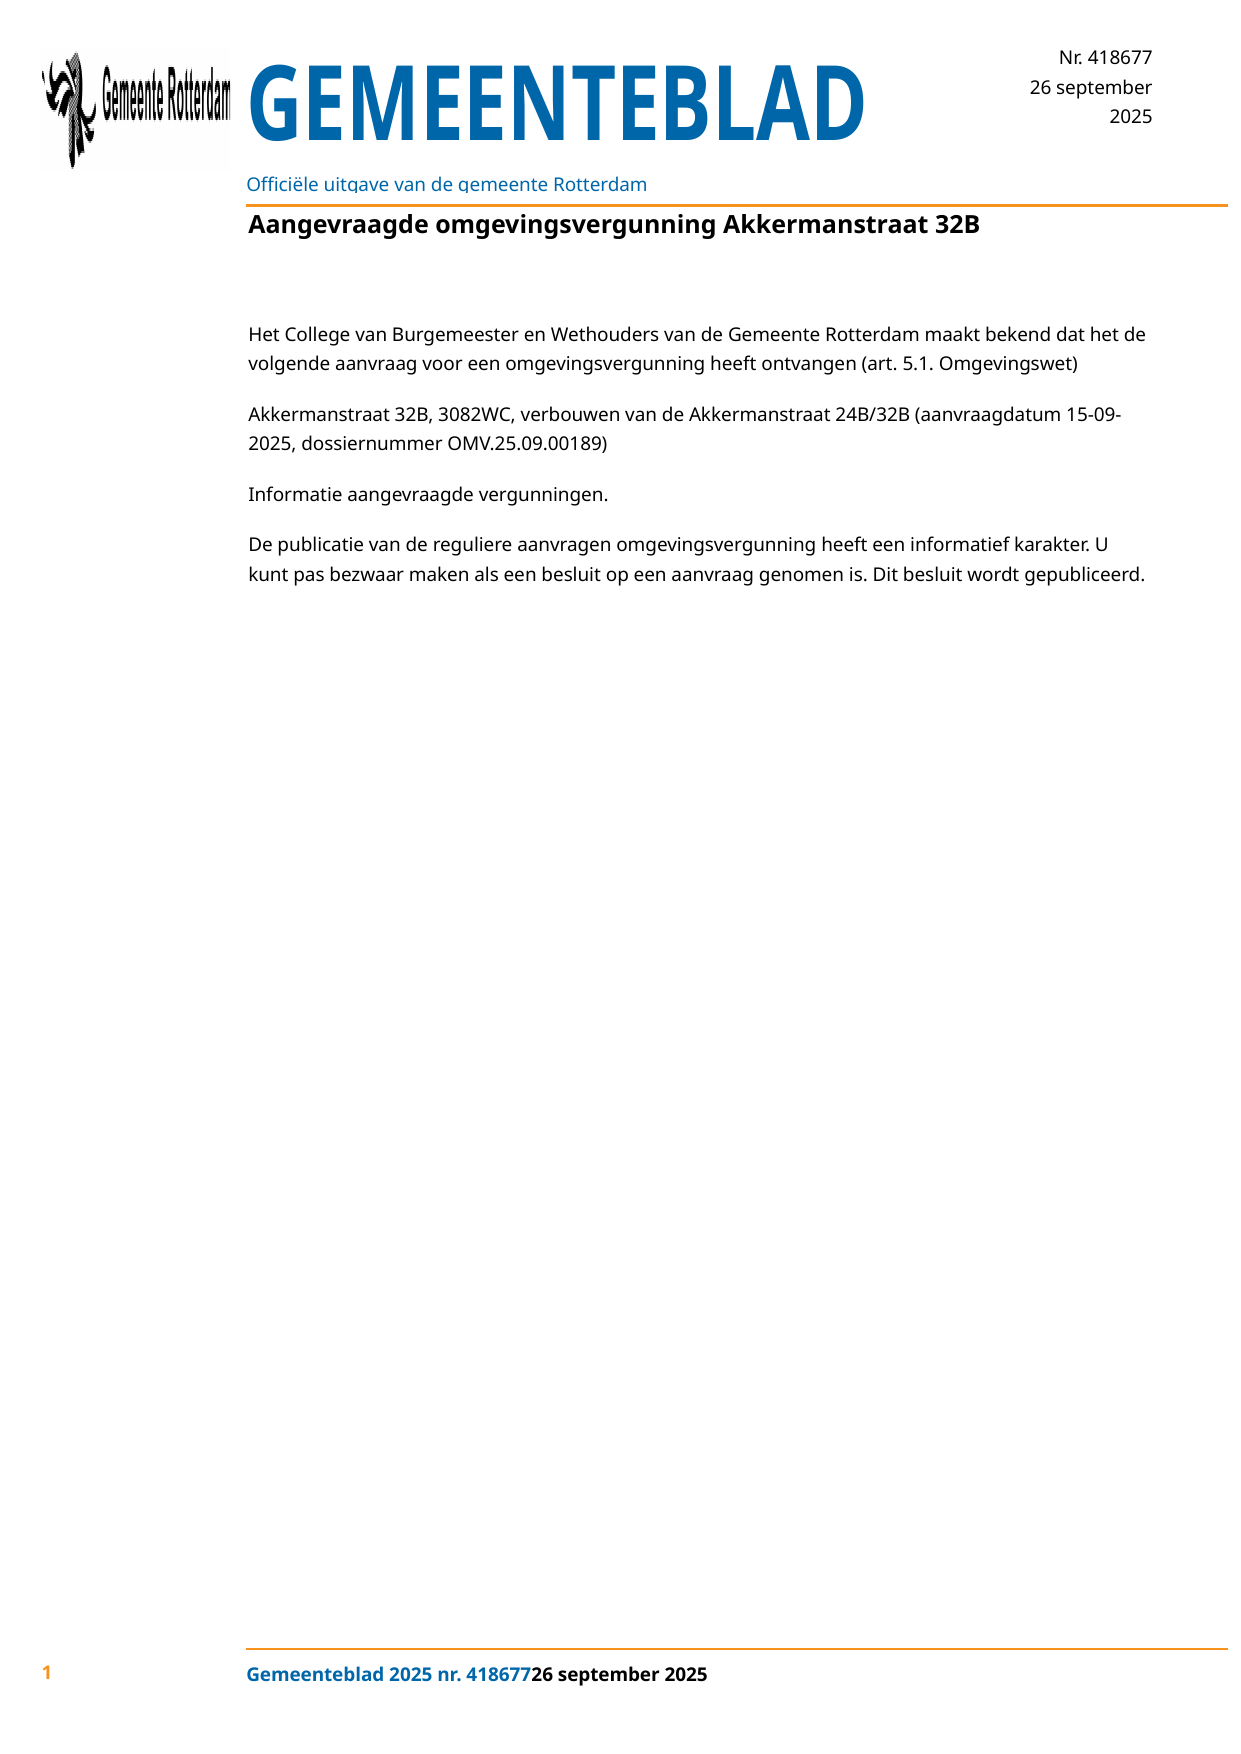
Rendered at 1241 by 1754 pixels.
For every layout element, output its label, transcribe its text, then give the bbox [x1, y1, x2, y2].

text Het College van Burgemeester en Wethouders van de Gemeente Rotterdam maakt bekend dat het de volgende aanvraag voor een omgevingsvergunning heeft ontvangen (art. 5.1. Omgevingswet) [248, 321, 1152, 376]
text De publicatie van de reguliere aanvragen omgevingsvergunning heeft een informatief karakter. U kunt pas bezwaar maken als een besluit op een aanvraag genomen is. Dit besluit wordt gepubliceerd. [248, 531, 1152, 586]
text Informatie aangevraagde vergunningen. [248, 481, 1152, 506]
text Aangevraagde omgevingsvergunning Akkermanstraat 32B [248, 207, 1152, 241]
text Akkermanstraat 32B, 3082WC, verbouwen van de Akkermanstraat 24B/32B (aanvraagdatum 15-09-2025, dossiernummer OMV.25.09.00189) [248, 401, 1152, 456]
picture [41, 47, 231, 172]
